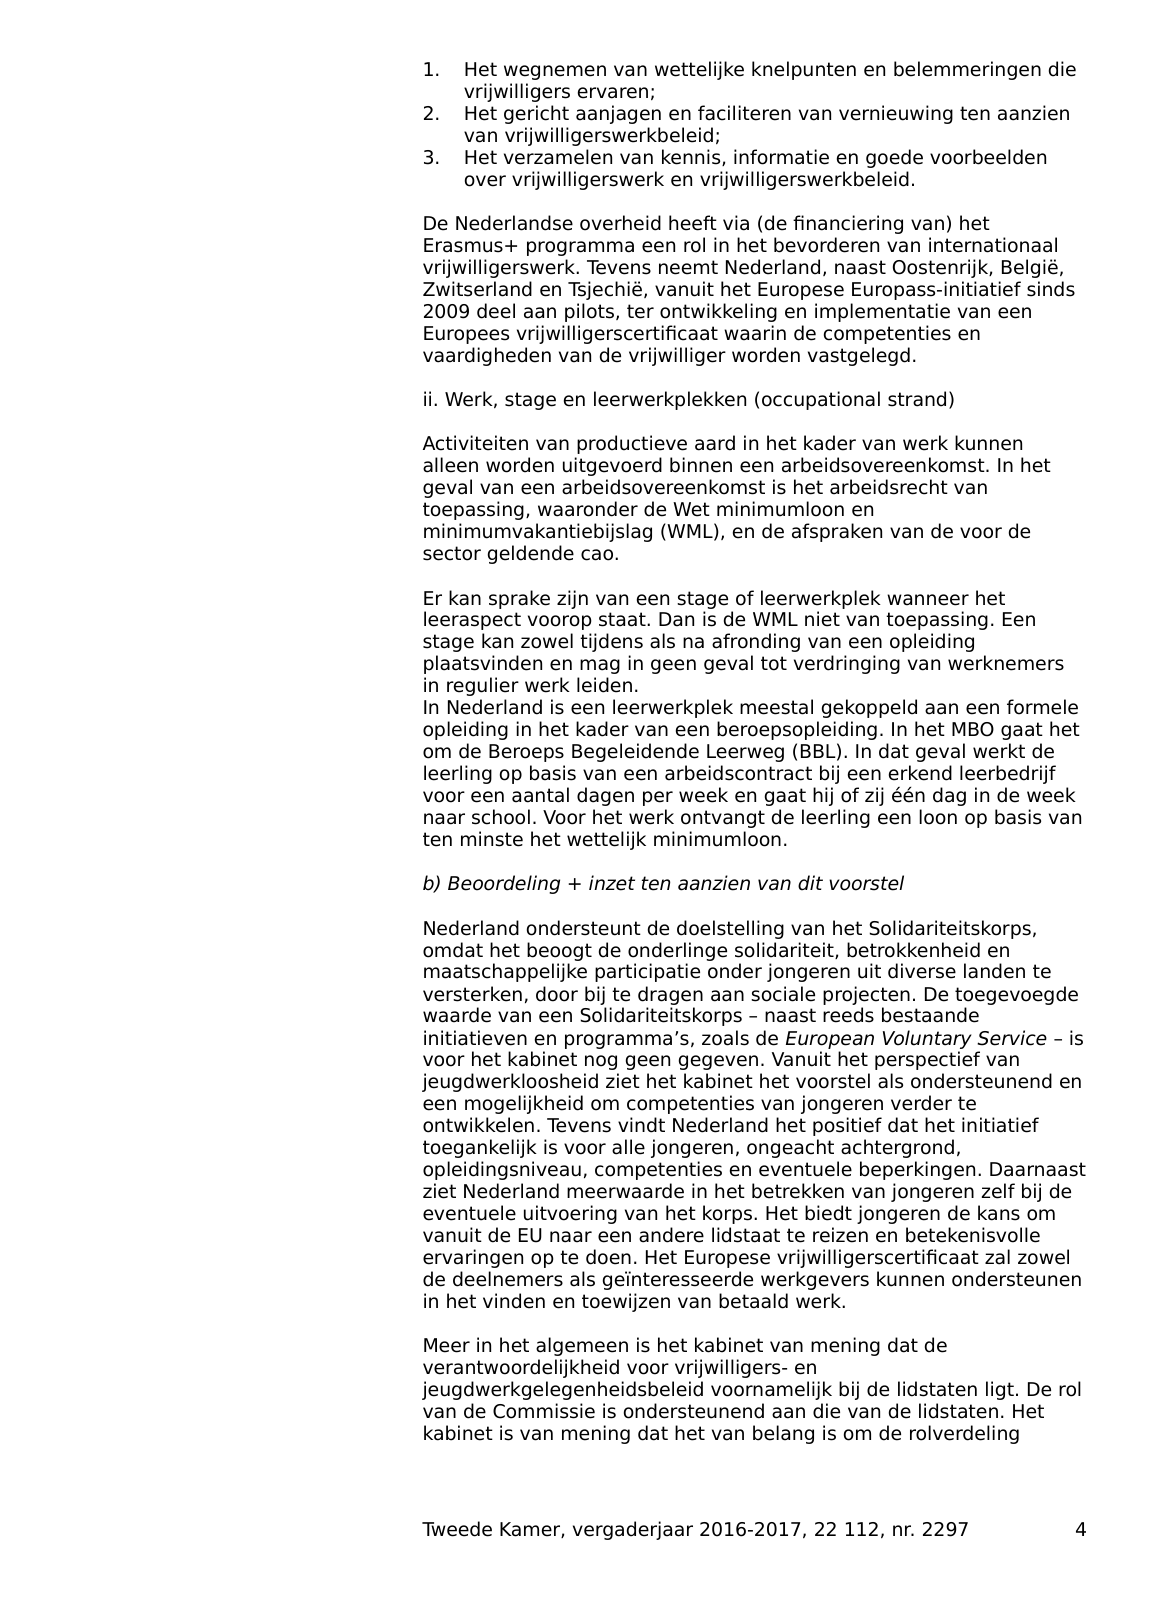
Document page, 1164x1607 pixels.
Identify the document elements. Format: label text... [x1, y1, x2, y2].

text 2. Het gericht aanjagen en faciliteren van vernieuwing ten aanzien van vrijwilligerswerkbeleid; [422, 103, 1087, 147]
text 3. Het verzamelen van kennis, informatie en goede voorbeelden over vrijwilligerswerk en vrijwilligerswerkbeleid. [422, 147, 1087, 191]
text Activiteiten van productieve aard in het kader van werk kunnen alleen worden uitgevoerd binnen een arbeidsovereenkomst. In het geval van een arbeidsovereenkomst is het arbeidsrecht van toepassing, waaronder de Wet minimumloon en minimumvakantiebijslag (WML), en de afspraken van de voor de sector geldende cao. [422, 433, 1087, 565]
subtitle b) Beoordeling + inzet ten aanzien van dit voorstel [422, 873, 1087, 895]
text Er kan sprake zijn van een stage of leerwerkplek wanneer het leeraspect voorop staat. Dan is de WML niet van toepassing. Een stage kan zowel tijdens als na afronding van een opleiding plaatsvinden en mag in geen geval tot verdringing van werknemers in regulier werk leiden. [422, 587, 1087, 697]
subtitle ii. Werk, stage en leerwerkplekken (occupational strand) [422, 389, 1087, 411]
text Nederland ondersteunt de doelstelling van het Solidariteitskorps, omdat het beoogt de onderlinge solidariteit, betrokkenheid en maatschappelijke participatie onder jongeren uit diverse landen te versterken, door bij te dragen aan sociale projecten. De toegevoegde waarde van een Solidariteitskorps – naast reeds bestaande initiatieven en programma’s, zoals de European Voluntary Service – is voor het kabinet nog geen gegeven. Vanuit het perspectief van jeugdwerkloosheid ziet het kabinet het voorstel als ondersteunend en een mogelijkheid om competenties van jongeren verder te ontwikkelen. Tevens vindt Nederland het positief dat het initiatief toegankelijk is voor alle jongeren, ongeacht achtergrond, opleidingsniveau, competenties en eventuele beperkingen. Daarnaast ziet Nederland meerwaarde in het betrekken van jongeren zelf bij de eventuele uitvoering van het korps. Het biedt jongeren de kans om vanuit de EU naar een andere lidstaat te reizen en betekenisvolle ervaringen op te doen. Het Europese vrijwilligerscertificaat zal zowel de deelnemers als geïnteresseerde werkgevers kunnen ondersteunen in het vinden en toewijzen van betaald werk. [422, 917, 1087, 1313]
text 1. Het wegnemen van wettelijke knelpunten en belemmeringen die vrijwilligers ervaren; [422, 59, 1087, 103]
text In Nederland is een leerwerkplek meestal gekoppeld aan een formele opleiding in het kader van een beroepsopleiding. In het MBO gaat het om de Beroeps Begeleidende Leerweg (BBL). In dat geval werkt de leerling op basis van een arbeidscontract bij een erkend leerbedrijf voor een aantal dagen per week en gaat hij of zij één dag in de week naar school. Voor het werk ontvangt de leerling een loon op basis van ten minste het wettelijk minimumloon. [422, 697, 1087, 851]
text Meer in het algemeen is het kabinet van mening dat de verantwoordelijkheid voor vrijwilligers- en jeugdwerkgelegenheidsbeleid voornamelijk bij de lidstaten ligt. De rol van de Commissie is ondersteunend aan die van de lidstaten. Het kabinet is van mening dat het van belang is om de rolverdeling [422, 1335, 1087, 1445]
text De Nederlandse overheid heeft via (de financiering van) het Erasmus+ programma een rol in het bevorderen van internationaal vrijwilligerswerk. Tevens neemt Nederland, naast Oostenrijk, België, Zwitserland en Tsjechië, vanuit het Europese Europass-initiatief sinds 2009 deel aan pilots, ter ontwikkeling en implementatie van een Europees vrijwilligerscertificaat waarin de competenties en vaardigheden van de vrijwilliger worden vastgelegd. [422, 213, 1087, 367]
